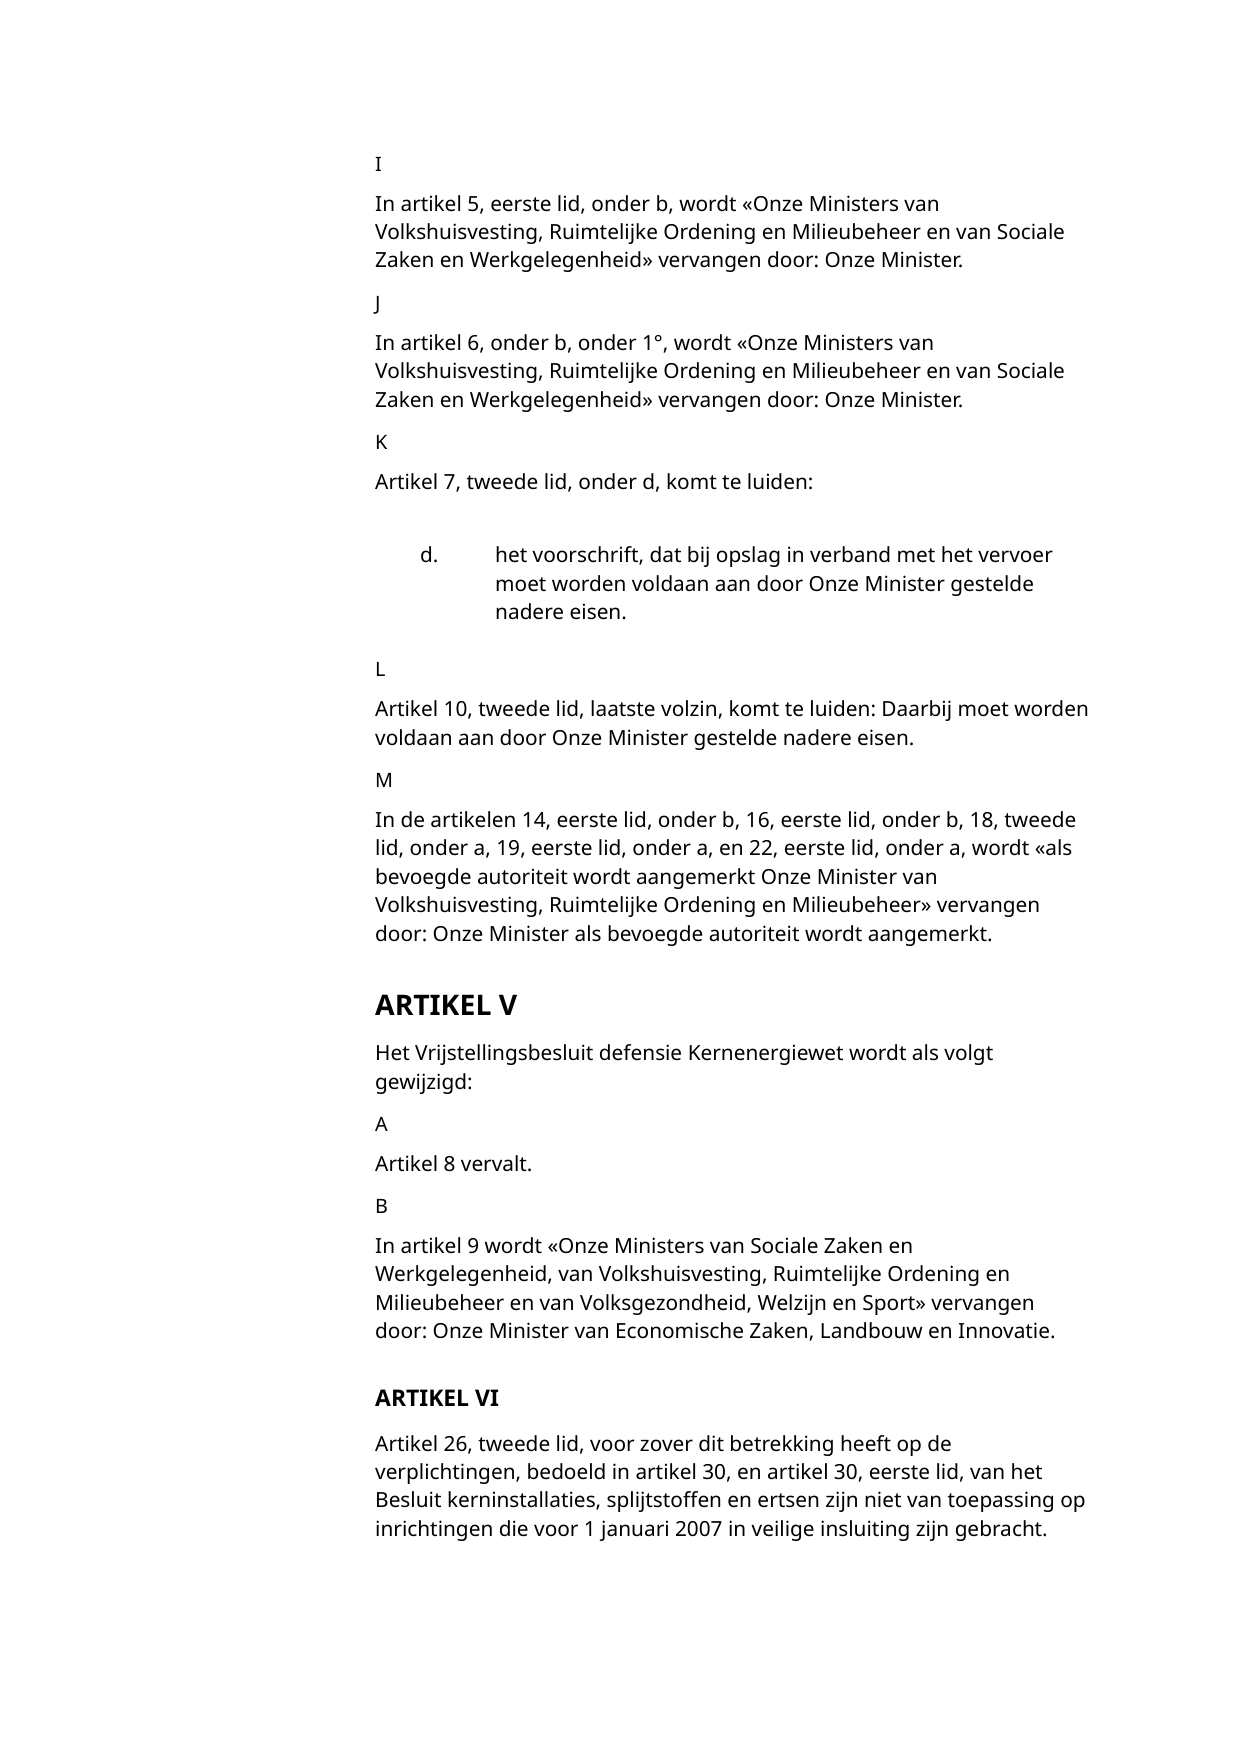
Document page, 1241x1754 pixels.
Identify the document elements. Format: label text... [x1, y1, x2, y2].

subtitle ARTIKEL V [375, 985, 1090, 1023]
text In artikel 6, onder b, onder 1°, wordt «Onze Ministers van Volkshuisvesting, Ruimtelijke Ordening en Milieubeheer en van Sociale Zaken en Werkgelegenheid» vervangen door: Onze Minister. [375, 328, 1090, 413]
text In artikel 5, eerste lid, onder b, wordt «Onze Ministers van Volkshuisvesting, Ruimtelijke Ordening en Milieubeheer en van Sociale Zaken en Werkgelegenheid» vervangen door: Onze Minister. [375, 189, 1090, 274]
text Artikel 8 vervalt. [375, 1149, 1090, 1177]
text In artikel 9 wordt «Onze Ministers van Sociale Zaken en Werkgelegenheid, van Volkshuisvesting, Ruimtelijke Ordening en Milieubeheer en van Volksgezondheid, Welzijn en Sport» vervangen door: Onze Minister van Economische Zaken, Landbouw en Innovatie. [375, 1231, 1090, 1345]
text M [375, 766, 1090, 793]
text In de artikelen 14, eerste lid, onder b, 16, eerste lid, onder b, 18, tweede lid, onder a, 19, eerste lid, onder a, en 22, eerste lid, onder a, wordt «als bevoegde autoriteit wordt aangemerkt Onze Minister van Volkshuisvesting, Ruimtelijke Ordening en Milieubeheer» vervangen door: Onze Minister als bevoegde autoriteit wordt aangemerkt. [375, 805, 1090, 947]
text I [375, 150, 1090, 177]
list het voorschrift, dat bij opslag in verband met het vervoer moet worden voldaan aan door Onze Minister gestelde nadere eisen. [420, 540, 1090, 626]
text Artikel 10, tweede lid, laatste volzin, komt te luiden: Daarbij moet worden voldaan aan door Onze Minister gestelde nadere eisen. [375, 694, 1090, 751]
text L [375, 656, 1090, 683]
text Artikel 7, tweede lid, onder d, komt te luiden: [375, 467, 1090, 495]
text K [375, 428, 1090, 455]
text J [375, 289, 1090, 316]
text Artikel 26, tweede lid, voor zover dit betrekking heeft op de verplichtingen, bedoeld in artikel 30, en artikel 30, eerste lid, van het Besluit kerninstallaties, splijtstoffen en ertsen zijn niet van toepassing op inrichtingen die voor 1 januari 2007 in veilige insluiting zijn gebracht. [375, 1429, 1090, 1542]
text B [375, 1192, 1090, 1219]
text A [375, 1110, 1090, 1137]
text Het Vrijstellingsbesluit defensie Kernenergiewet wordt als volgt gewijzigd: [375, 1038, 1090, 1095]
subtitle ARTIKEL VI [375, 1382, 1090, 1414]
